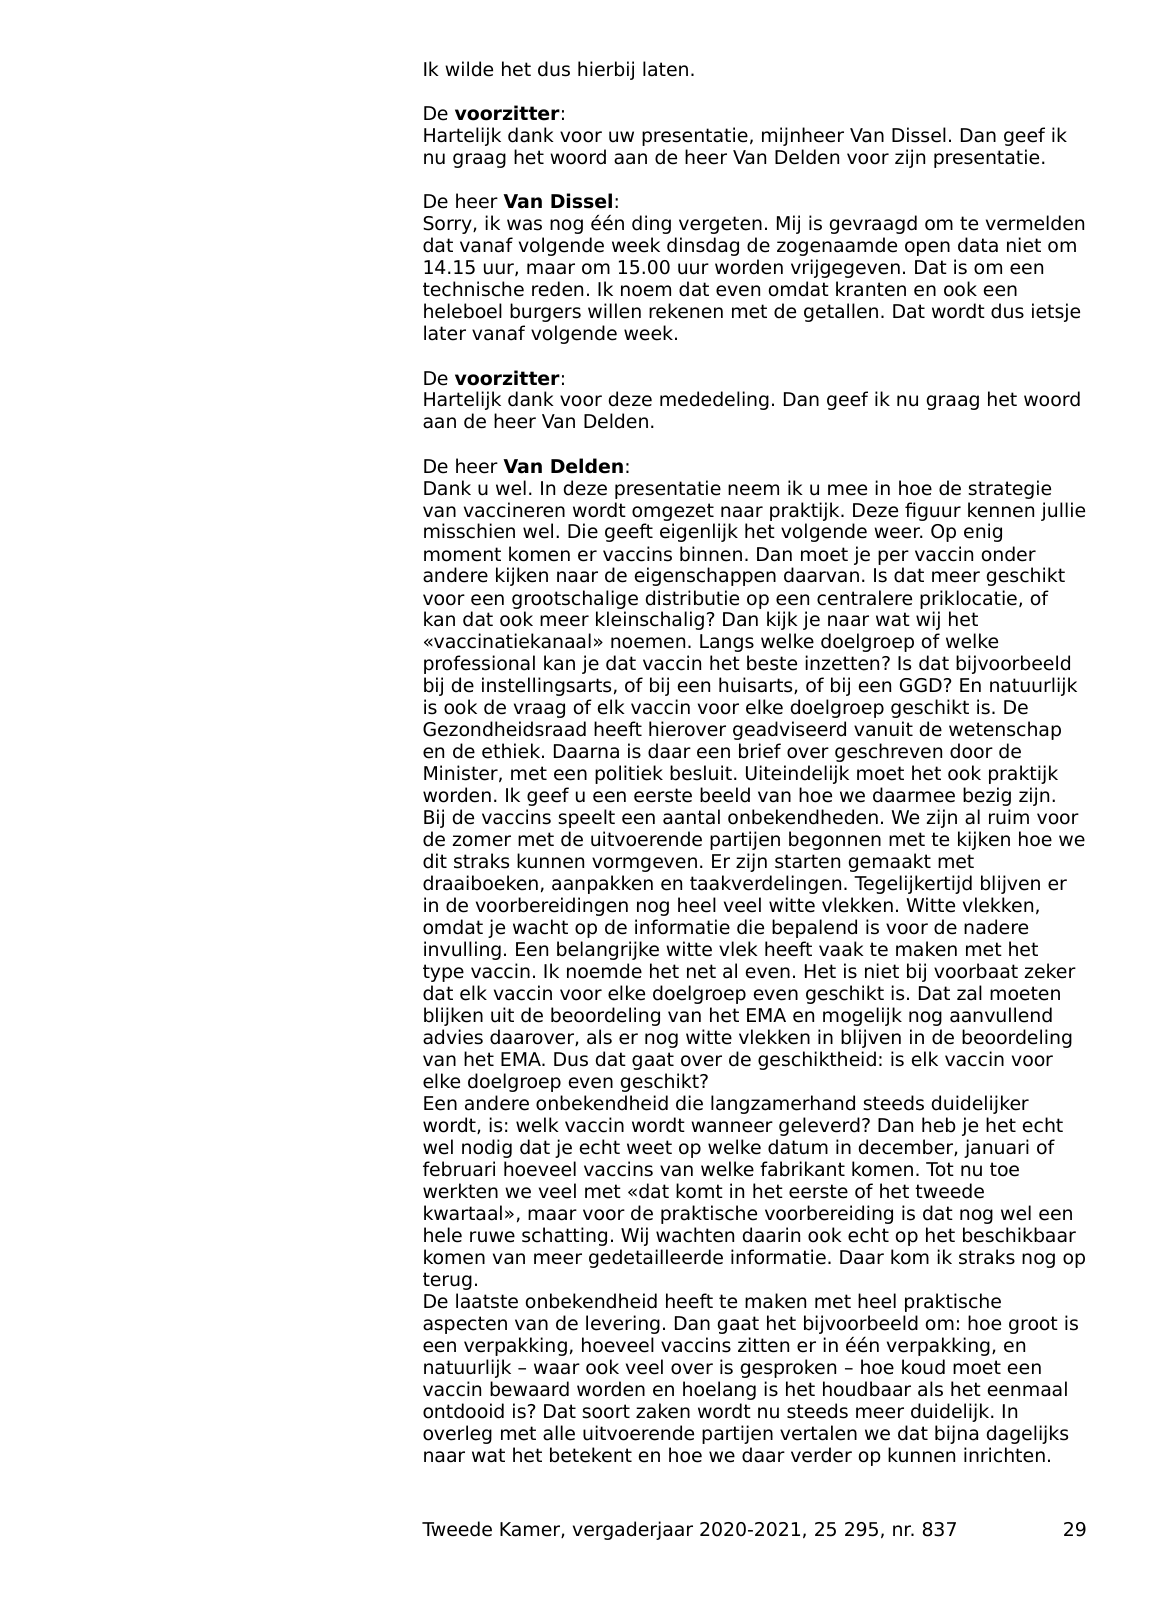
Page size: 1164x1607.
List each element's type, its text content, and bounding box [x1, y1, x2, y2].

text Hartelijk dank voor deze mededeling. Dan geef ik nu graag het woord aan de heer Van Delden. [422, 389, 1087, 433]
text De voorzitter: [422, 367, 1087, 389]
text Ik wilde het dus hierbij laten. [422, 59, 1087, 81]
text Dank u wel. In deze presentatie neem ik u mee in hoe de strategie van vaccineren wordt omgezet naar praktijk. Deze figuur kennen jullie misschien wel. Die geeft eigenlijk het volgende weer. Op enig moment komen er vaccins binnen. Dan moet je per vaccin onder andere kijken naar de eigenschappen daarvan. Is dat meer geschikt voor een grootschalige distributie op een centralere priklocatie, of kan dat ook meer kleinschalig? Dan kijk je naar wat wij het «vaccinatiekanaal» noemen. Langs welke doelgroep of welke professional kan je dat vaccin het beste inzetten? Is dat bijvoorbeeld bij de instellingsarts, of bij een huisarts, of bij een GGD? En natuurlijk is ook de vraag of elk vaccin voor elke doelgroep geschikt is. De Gezondheidsraad heeft hierover geadviseerd vanuit de wetenschap en de ethiek. Daarna is daar een brief over geschreven door de Minister, met een politiek besluit. Uiteindelijk moet het ook praktijk worden. Ik geef u een eerste beeld van hoe we daarmee bezig zijn. [422, 477, 1087, 807]
text De laatste onbekendheid heeft te maken met heel praktische aspecten van de levering. Dan gaat het bijvoorbeeld om: hoe groot is een verpakking, hoeveel vaccins zitten er in één verpakking, en natuurlijk – waar ook veel over is gesproken – hoe koud moet een vaccin bewaard worden en hoelang is het houdbaar als het eenmaal ontdooid is? Dat soort zaken wordt nu steeds meer duidelijk. In overleg met alle uitvoerende partijen vertalen we dat bijna dagelijks naar wat het betekent en hoe we daar verder op kunnen inrichten. [422, 1291, 1087, 1467]
text De heer Van Delden: [422, 456, 1087, 477]
text Sorry, ik was nog één ding vergeten. Mij is gevraagd om te vermelden dat vanaf volgende week dinsdag de zogenaamde open data niet om 14.15 uur, maar om 15.00 uur worden vrijgegeven. Dat is om een technische reden. Ik noem dat even omdat kranten en ook een heleboel burgers willen rekenen met de getallen. Dat wordt dus ietsje later vanaf volgende week. [422, 213, 1087, 345]
text De heer Van Dissel: [422, 191, 1087, 213]
text Hartelijk dank voor uw presentatie, mijnheer Van Dissel. Dan geef ik nu graag het woord aan de heer Van Delden voor zijn presentatie. [422, 125, 1087, 169]
text De voorzitter: [422, 103, 1087, 125]
text Een andere onbekendheid die langzamerhand steeds duidelijker wordt, is: welk vaccin wordt wanneer geleverd? Dan heb je het echt wel nodig dat je echt weet op welke datum in december, januari of februari hoeveel vaccins van welke fabrikant komen. Tot nu toe werkten we veel met «dat komt in het eerste of het tweede kwartaal», maar voor de praktische voorbereiding is dat nog wel een hele ruwe schatting. Wij wachten daarin ook echt op het beschikbaar komen van meer gedetailleerde informatie. Daar kom ik straks nog op terug. [422, 1093, 1087, 1291]
text Bij de vaccins speelt een aantal onbekendheden. We zijn al ruim voor de zomer met de uitvoerende partijen begonnen met te kijken hoe we dit straks kunnen vormgeven. Er zijn starten gemaakt met draaiboeken, aanpakken en taakverdelingen. Tegelijkertijd blijven er in de voorbereidingen nog heel veel witte vlekken. Witte vlekken, omdat je wacht op de informatie die bepalend is voor de nadere invulling. Een belangrijke witte vlek heeft vaak te maken met het type vaccin. Ik noemde het net al even. Het is niet bij voorbaat zeker dat elk vaccin voor elke doelgroep even geschikt is. Dat zal moeten blijken uit de beoordeling van het EMA en mogelijk nog aanvullend advies daarover, als er nog witte vlekken in blijven in de beoordeling van het EMA. Dus dat gaat over de geschiktheid: is elk vaccin voor elke doelgroep even geschikt? [422, 807, 1087, 1093]
